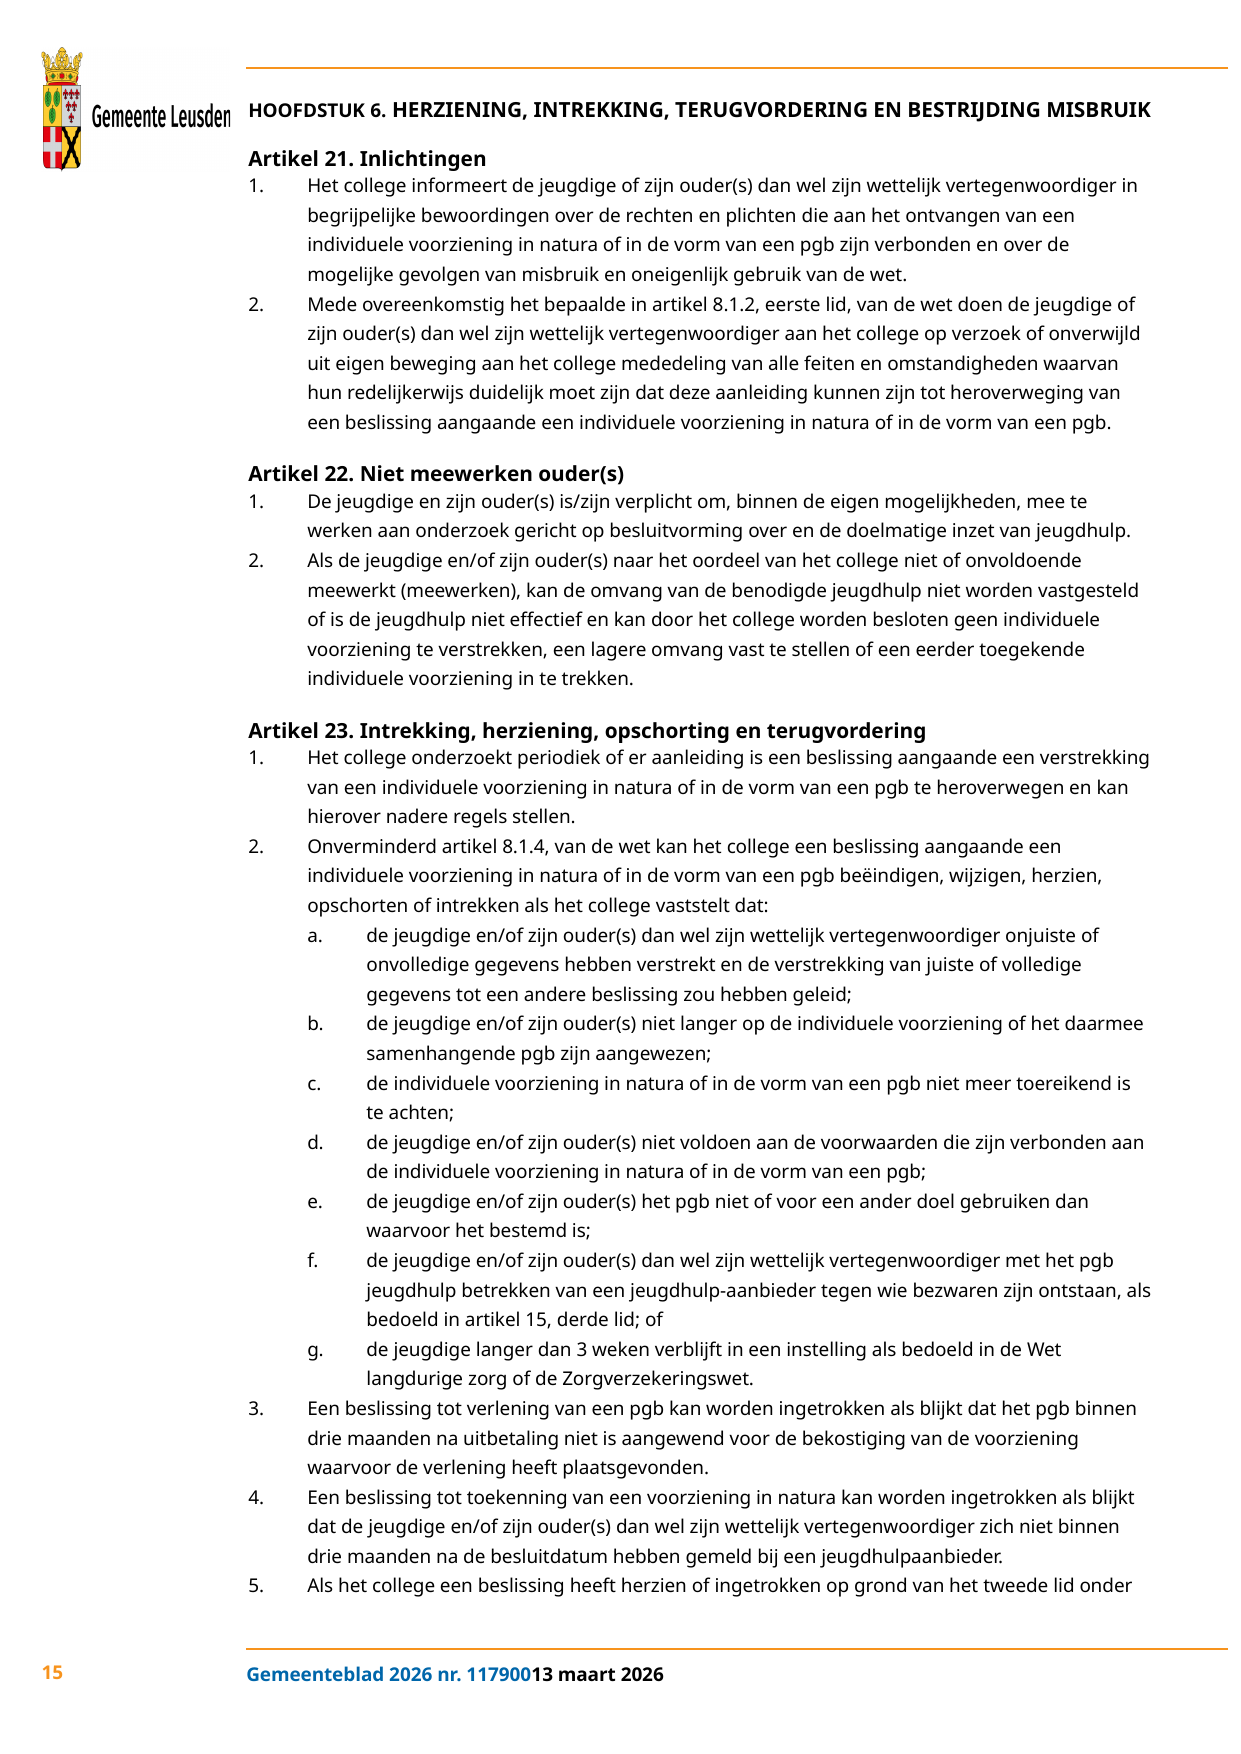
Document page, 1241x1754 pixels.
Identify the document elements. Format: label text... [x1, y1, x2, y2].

list Een beslissing tot verlening van een pgb kan worden ingetrokken als blijkt dat het pgb binnen drie maanden na uitbetaling niet is aangewend voor de bekostiging van de voorziening waarvoor de verlening heeft plaatsgevonden. [248, 1395, 1152, 1480]
list Als het college een beslissing heeft herzien of ingetrokken op grond van het tweede lid onder [248, 1573, 1152, 1598]
list de jeugdige en/of zijn ouder(s) dan wel zijn wettelijk vertegenwoordiger met het pgb jeugdhulp betrekken van een jeugdhulp-aanbieder tegen wie bezwaren zijn ontstaan, als bedoeld in artikel 15, derde lid; of [307, 1247, 1152, 1332]
list De jeugdige en zijn ouder(s) is/zijn verplicht om, binnen de eigen mogelijkheden, mee te werken aan onderzoek gericht op besluitvorming over en de doelmatige inzet van jeugdhulp. [248, 488, 1152, 543]
text Artikel 21. Inlichtingen [248, 144, 1152, 172]
list Het college informeert de jeugdige of zijn ouder(s) dan wel zijn wettelijk vertegenwoordiger in begrijpelijke bewoordingen over de rechten en plichten die aan het ontvangen van een individuele voorziening in natura of in de vorm van een pgb zijn verbonden en over de mogelijke gevolgen van misbruik en oneigenlijk gebruik van de wet. [248, 172, 1152, 287]
list de jeugdige en/of zijn ouder(s) het pgb niet of voor een ander doel gebruiken dan waarvoor het bestemd is; [307, 1188, 1152, 1243]
list Het college onderzoekt periodiek of er aanleiding is een beslissing aangaande een verstrekking van een individuele voorziening in natura of in de vorm van een pgb te heroverwegen en kan hierover nadere regels stellen. [248, 744, 1152, 829]
list de jeugdige en/of zijn ouder(s) niet langer op de individuele voorziening of het daarmee samenhangende pgb zijn aangewezen; [307, 1011, 1152, 1066]
picture [41, 47, 231, 172]
text Artikel 23. Intrekking, herziening, opschorting en terugvordering [248, 716, 1152, 744]
list Als de jeugdige en/of zijn ouder(s) naar het oordeel van het college niet of onvoldoende meewerkt (meewerken), kan de omvang van de benodigde jeugdhulp niet worden vastgesteld of is de jeugdhulp niet effectief en kan door het college worden besloten geen individuele voorziening te verstrekken, een lagere omvang vast te stellen of een eerder toegekende individuele voorziening in te trekken. [248, 547, 1152, 691]
list Mede overeenkomstig het bepaalde in artikel 8.1.2, eerste lid, van de wet doen de jeugdige of zijn ouder(s) dan wel zijn wettelijk vertegenwoordiger aan het college op verzoek of onverwijld uit eigen beweging aan het college mededeling van alle feiten en omstandigheden waarvan hun redelijkerwijs duidelijk moet zijn dat deze aanleiding kunnen zijn tot heroverweging van een beslissing aangaande een individuele voorziening in natura of in de vorm van een pgb. [248, 291, 1152, 435]
list de jeugdige langer dan 3 weken verblijft in een instelling als bedoeld in de Wet langdurige zorg of de Zorgverzekeringswet. [307, 1336, 1152, 1391]
list Onverminderd artikel 8.1.4, van de wet kan het college een beslissing aangaande een individuele voorziening in natura of in de vorm van een pgb beëindigen, wijzigen, herzien, opschorten of intrekken als het college vaststelt dat: [248, 833, 1152, 918]
text Artikel 22. Niet meewerken ouder(s) [248, 459, 1152, 488]
text HOOFDSTUK 6. HERZIENING, INTREKKING, TERUGVORDERING EN BESTRIJDING MISBRUIK [248, 95, 1152, 123]
list de individuele voorziening in natura of in de vorm van een pgb niet meer toereikend is te achten; [307, 1070, 1152, 1125]
list Een beslissing tot toekenning van een voorziening in natura kan worden ingetrokken als blijkt dat de jeugdige en/of zijn ouder(s) dan wel zijn wettelijk vertegenwoordiger zich niet binnen drie maanden na de besluitdatum hebben gemeld bij een jeugdhulpaanbieder. [248, 1484, 1152, 1569]
list de jeugdige en/of zijn ouder(s) dan wel zijn wettelijk vertegenwoordiger onjuiste of onvolledige gegevens hebben verstrekt en de verstrekking van juiste of volledige gegevens tot een andere beslissing zou hebben geleid; [307, 922, 1152, 1007]
list de jeugdige en/of zijn ouder(s) niet voldoen aan de voorwaarden die zijn verbonden aan de individuele voorziening in natura of in de vorm van een pgb; [307, 1129, 1152, 1184]
